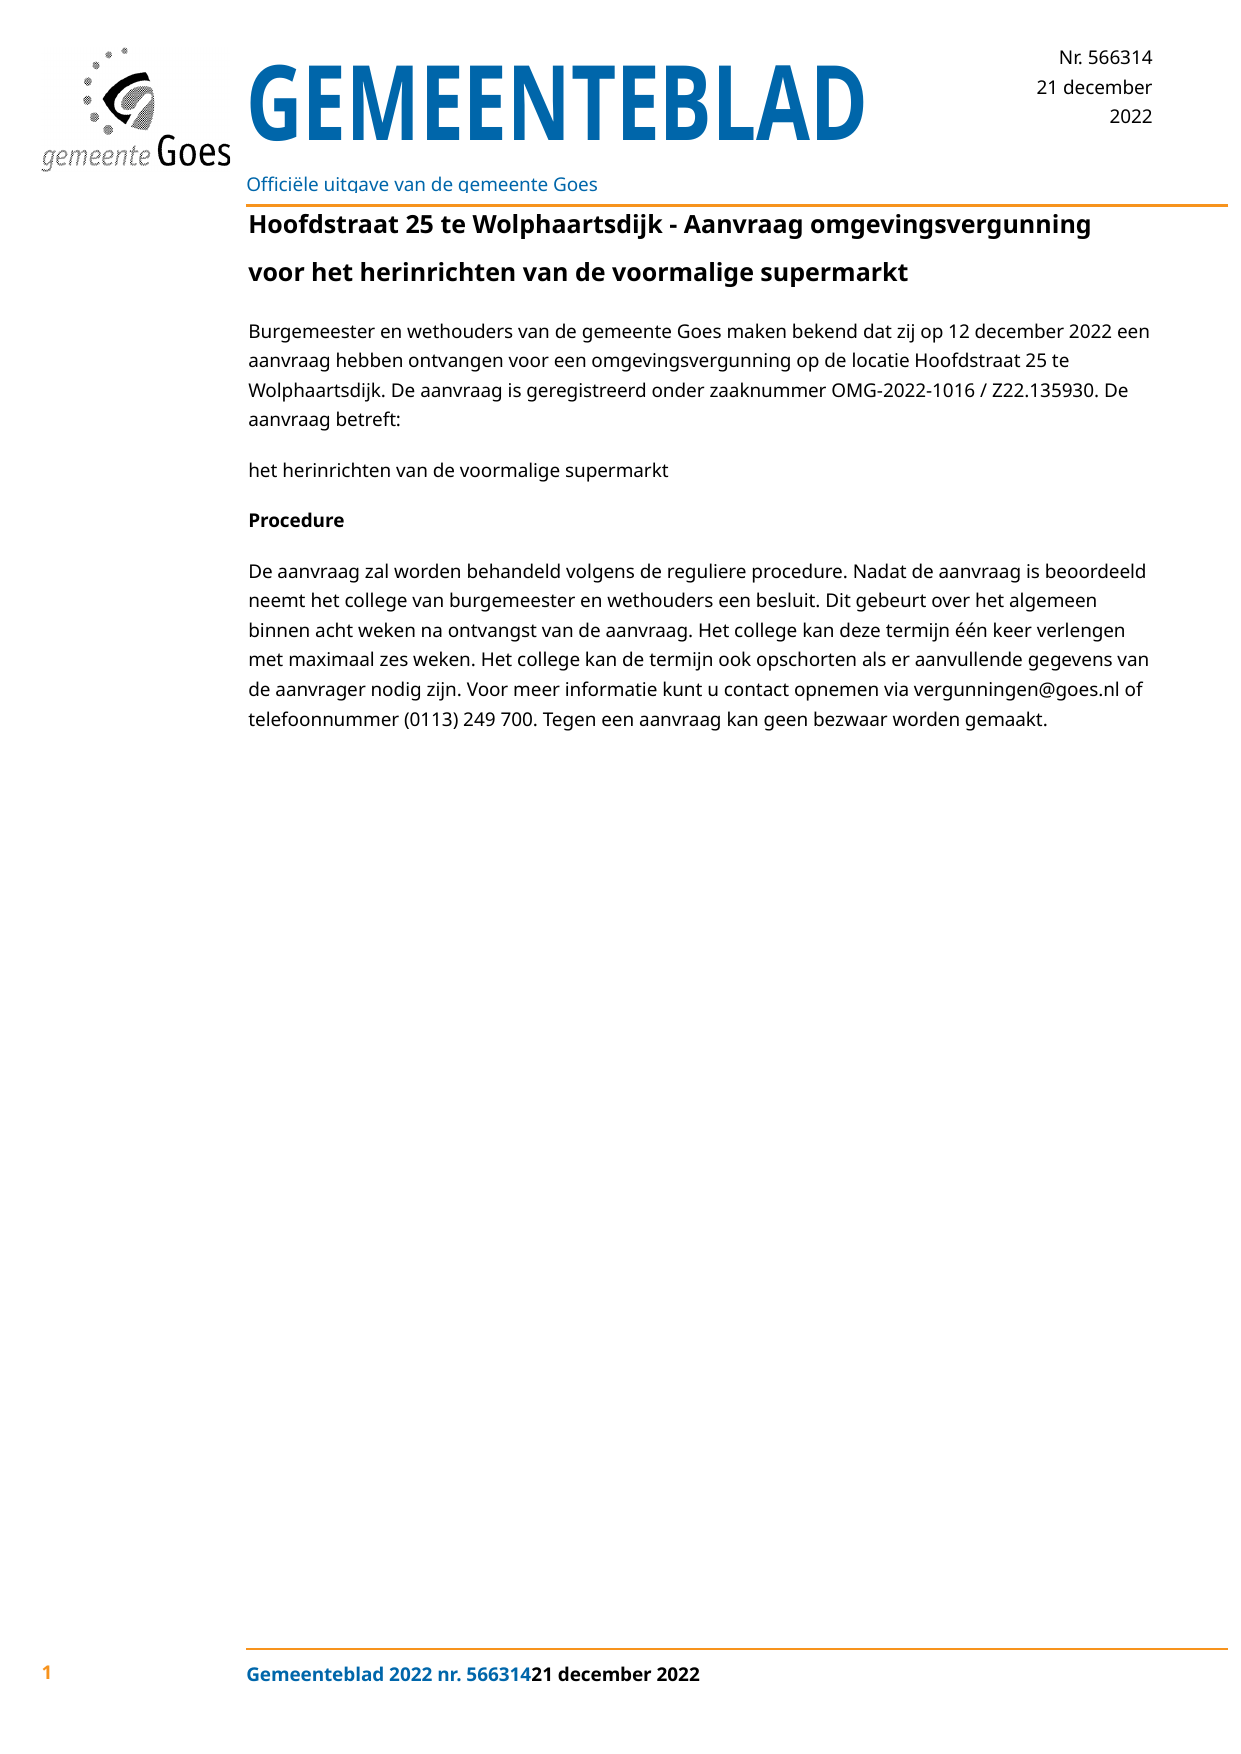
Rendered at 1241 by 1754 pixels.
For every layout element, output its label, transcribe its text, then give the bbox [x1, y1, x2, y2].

text Hoofdstraat 25 te Wolphaartsdijk - Aanvraag omgevingsvergunning voor het herinrichten van de voormalige supermarkt [248, 207, 1152, 288]
text Procedure [248, 507, 1152, 533]
picture [41, 47, 231, 172]
text het herinrichten van de voormalige supermarkt [248, 457, 1152, 483]
text De aanvraag zal worden behandeld volgens de reguliere procedure. Nadat de aanvraag is beoordeeld neemt het college van burgemeester en wethouders een besluit. Dit gebeurt over het algemeen binnen acht weken na ontvangst van de aanvraag. Het college kan deze termijn één keer verlengen met maximaal zes weken. Het college kan de termijn ook opschorten als er aanvullende gegevens van de aanvrager nodig zijn. Voor meer informatie kunt u contact opnemen via vergunningen@goes.nl of telefoonnummer (0113) 249 700. Tegen een aanvraag kan geen bezwaar worden gemaakt. [248, 558, 1152, 732]
text Burgemeester en wethouders van de gemeente Goes maken bekend dat zij op 12 december 2022 een aanvraag hebben ontvangen voor een omgevingsvergunning op de locatie Hoofdstraat 25 te Wolphaartsdijk. De aanvraag is geregistreerd onder zaaknummer OMG-2022-1016 / Z22.135930. De aanvraag betreft: [248, 318, 1152, 432]
